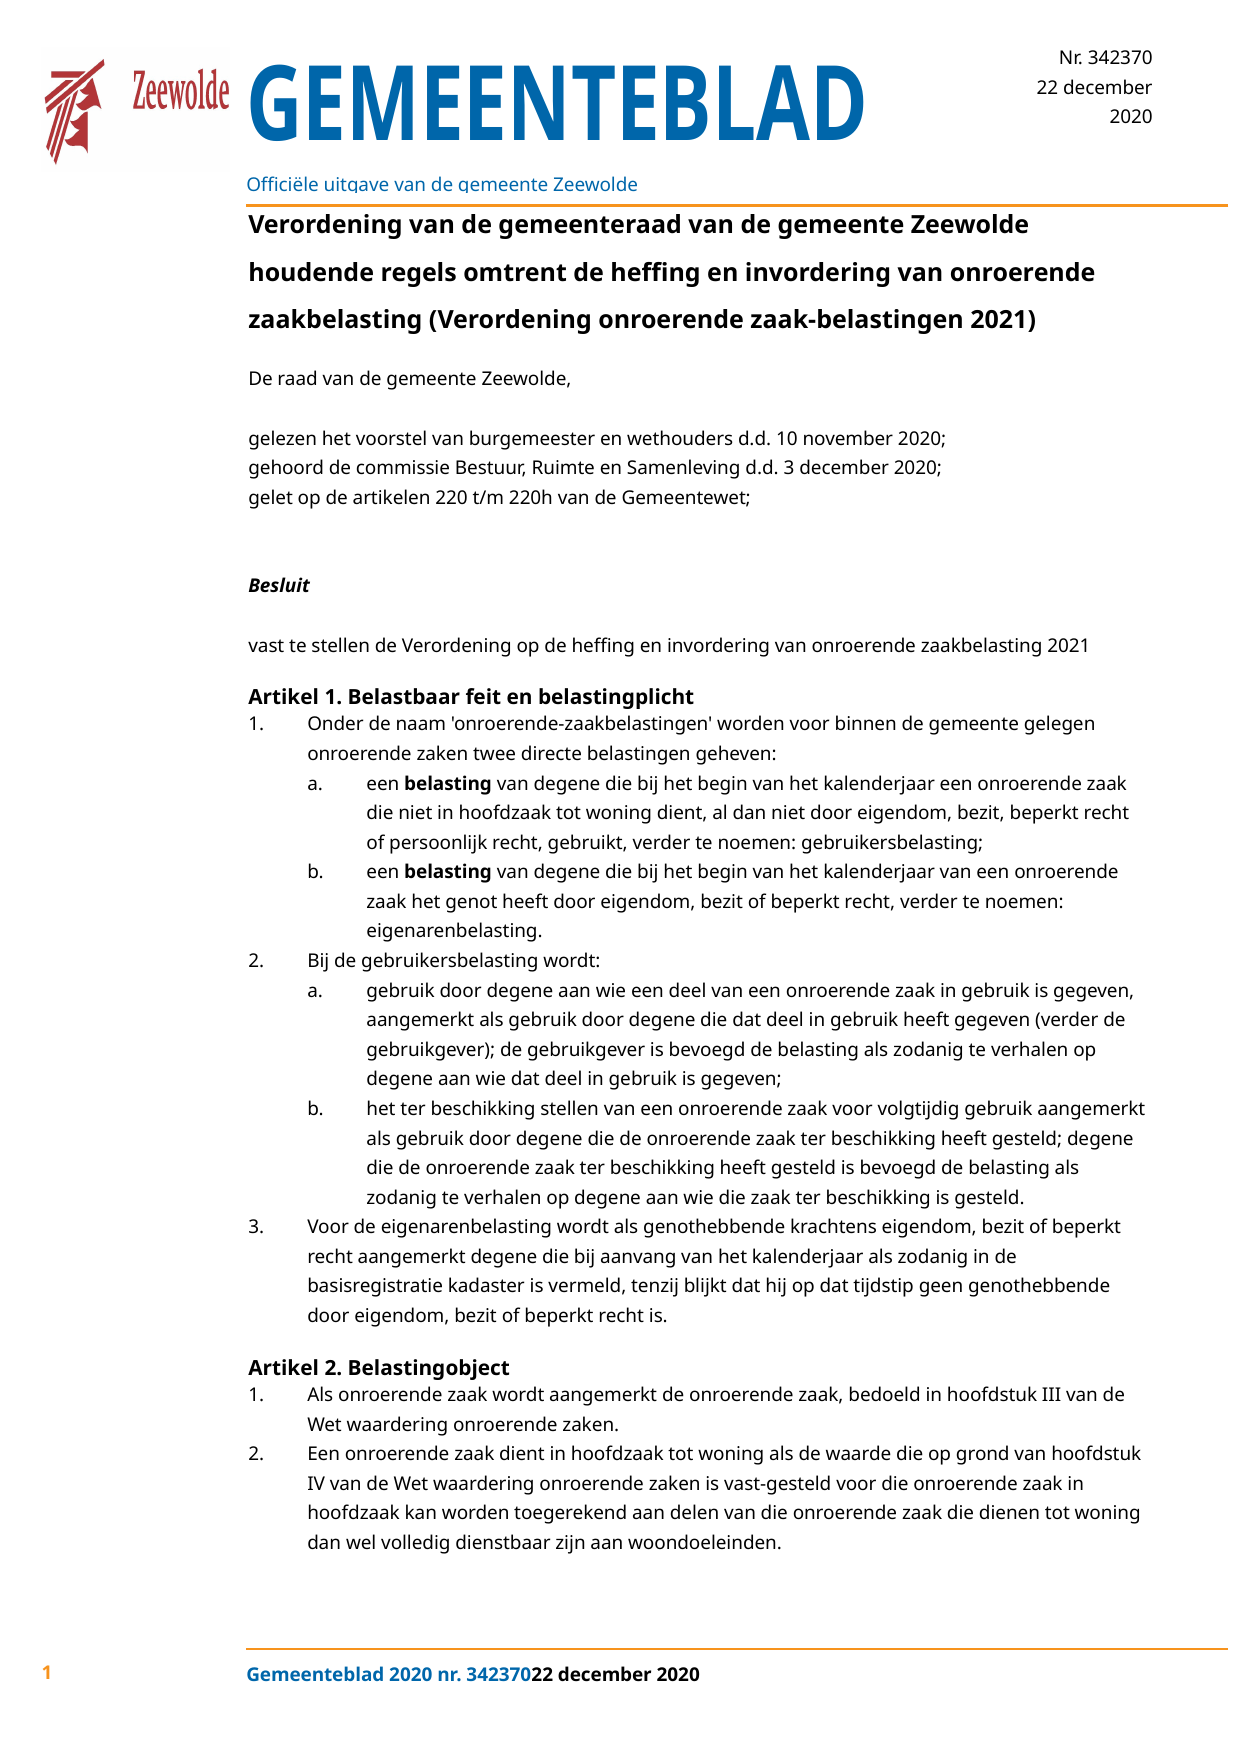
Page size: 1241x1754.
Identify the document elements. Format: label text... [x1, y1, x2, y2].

picture [41, 47, 231, 172]
text Verordening van de gemeenteraad van de gemeente Zeewolde houdende regels omtrent de heffing en invordering van onroerende zaakbelasting (Verordening onroerende zaak-belastingen 2021) [248, 207, 1152, 336]
list een belasting van degene die bij het begin van het kalenderjaar een onroerende zaak die niet in hoofdzaak tot woning dient, al dan niet door eigendom, bezit, beperkt recht of persoonlijk recht, gebruikt, verder te noemen: gebruikersbelasting; [307, 770, 1152, 855]
list Onder de naam 'onroerende-zaakbelastingen' worden voor binnen de gemeente gelegen onroerende zaken twee directe belastingen geheven: [248, 711, 1152, 766]
list een belasting van degene die bij het begin van het kalenderjaar van een onroerende zaak het genot heeft door eigendom, bezit of beperkt recht, verder te noemen: eigenarenbelasting. [307, 858, 1152, 943]
text Artikel 1. Belastbaar feit en belastingplicht [248, 682, 1152, 711]
text Besluit [248, 573, 1152, 598]
list het ter beschikking stellen van een onroerende zaak voor volgtijdig gebruik aangemerkt als gebruik door degene die de onroerende zaak ter beschikking heeft gesteld; degene die de onroerende zaak ter beschikking heeft gesteld is bevoegd de belasting als zodanig te verhalen op degene aan wie die zaak ter beschikking is gesteld. [307, 1095, 1152, 1210]
text gehoord de commissie Bestuur, Ruimte en Samenleving d.d. 3 december 2020; [248, 454, 1152, 480]
list Een onroerende zaak dient in hoofdzaak tot woning als de waarde die op grond van hoofdstuk IV van de Wet waardering onroerende zaken is vast-gesteld voor die onroerende zaak in hoofdzaak kan worden toegerekend aan delen van die onroerende zaak die dienen tot woning dan wel volledig dienstbaar zijn aan woondoeleinden. [248, 1440, 1152, 1555]
list Bij de gebruikersbelasting wordt: [248, 947, 1152, 973]
text gelezen het voorstel van burgemeester en wethouders d.d. 10 november 2020; [248, 425, 1152, 450]
text vast te stellen de Verordening op de heffing en invordering van onroerende zaakbelasting 2021 [248, 632, 1152, 657]
list Voor de eigenarenbelasting wordt als genothebbende krachtens eigendom, bezit of beperkt recht aangemerkt degene die bij aanvang van het kalenderjaar als zodanig in de basisregistratie kadaster is vermeld, tenzij blijkt dat hij op dat tijdstip geen genothebbende door eigendom, bezit of beperkt recht is. [248, 1213, 1152, 1328]
text Artikel 2. Belastingobject [248, 1353, 1152, 1381]
text gelet op de artikelen 220 t/m 220h van de Gemeentewet; [248, 484, 1152, 509]
list Als onroerende zaak wordt aangemerkt de onroerende zaak, bedoeld in hoofdstuk III van de Wet waardering onroerende zaken. [248, 1381, 1152, 1436]
text De raad van de gemeente Zeewolde, [248, 366, 1152, 391]
list gebruik door degene aan wie een deel van een onroerende zaak in gebruik is gegeven, aangemerkt als gebruik door degene die dat deel in gebruik heeft gegeven (verder de gebruikgever); de gebruikgever is bevoegd de belasting als zodanig te verhalen op degene aan wie dat deel in gebruik is gegeven; [307, 977, 1152, 1091]
